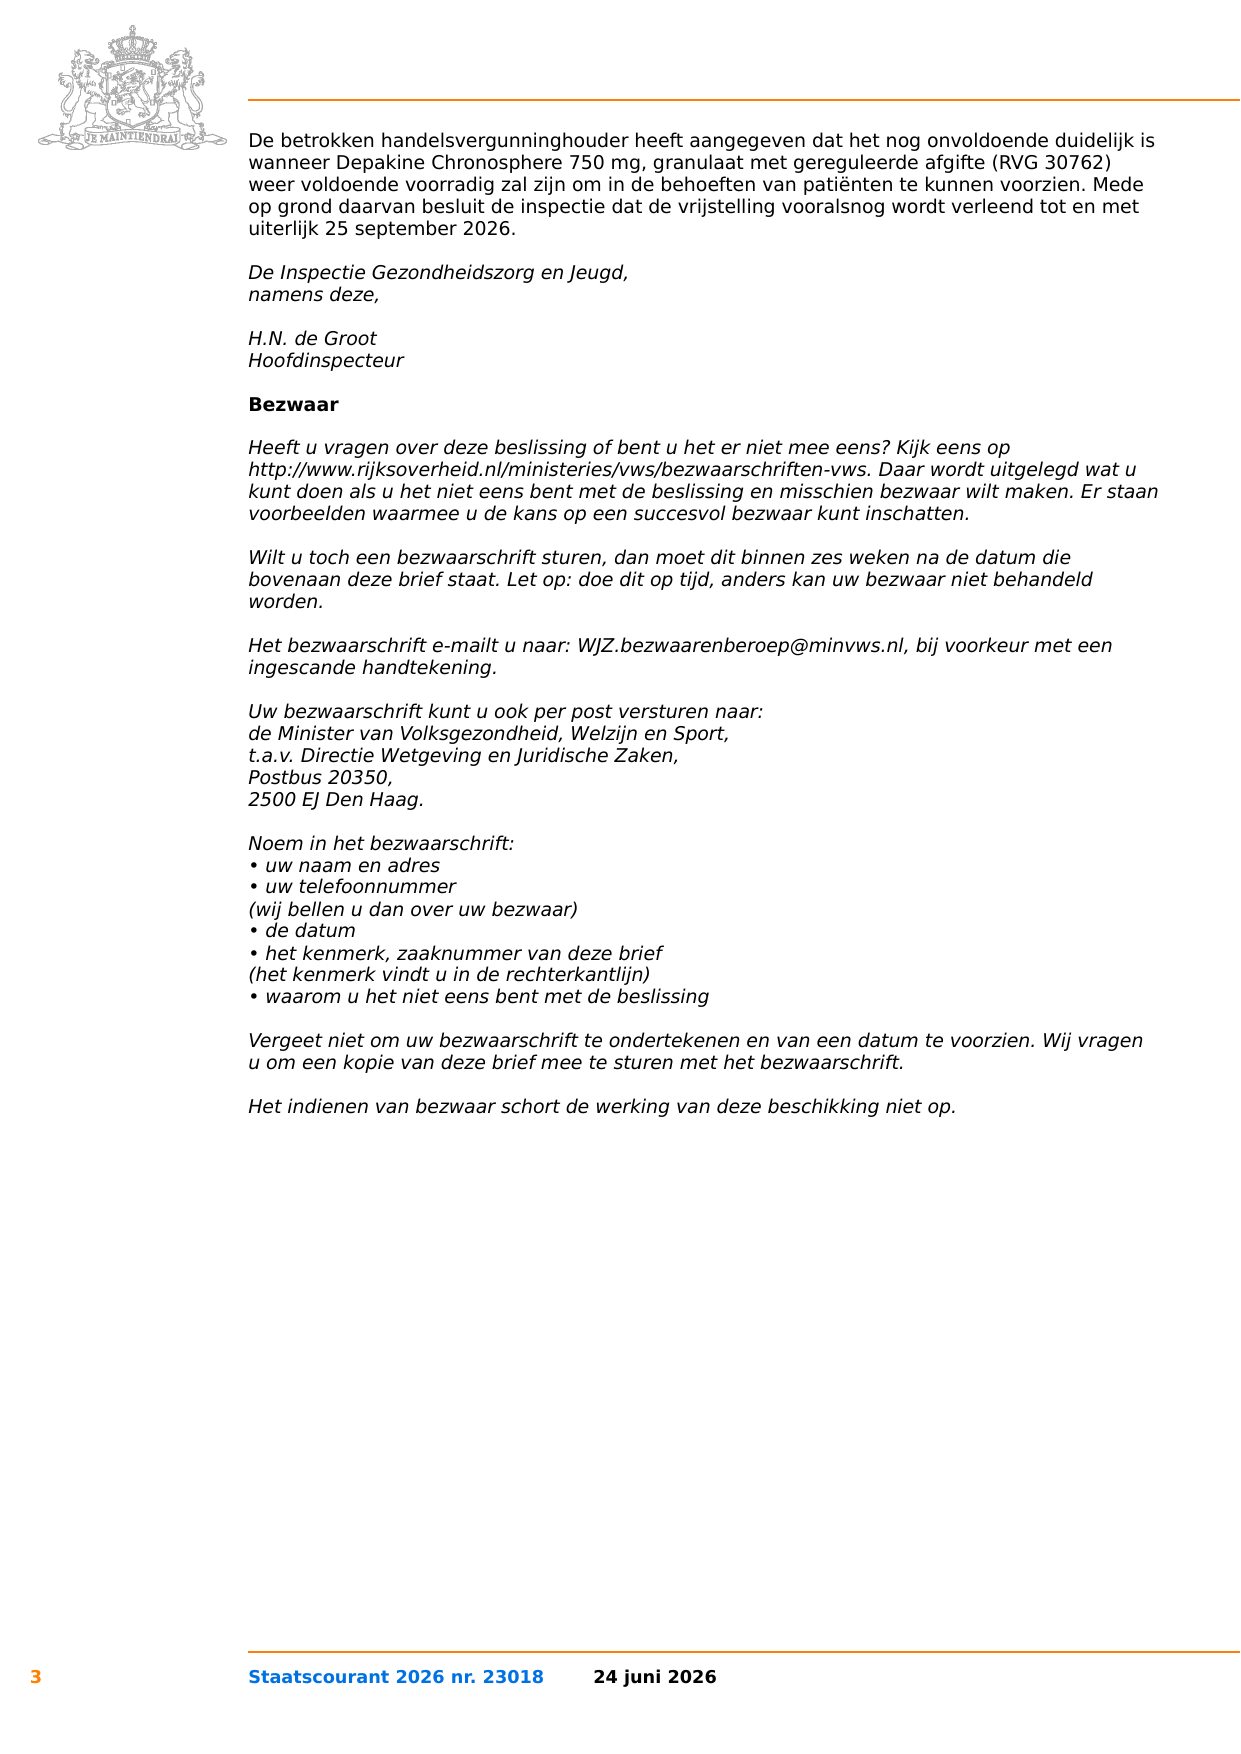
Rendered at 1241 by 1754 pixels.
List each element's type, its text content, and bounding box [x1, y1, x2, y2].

text • waarom u het niet eens bent met de beslissing [248, 986, 1163, 1008]
text • de datum [248, 920, 1163, 942]
text • het kenmerk, zaaknummer van deze brief [248, 942, 1163, 964]
text (het kenmerk vindt u in de rechterkantlijn) [248, 964, 1163, 986]
text Vergeet niet om uw bezwaarschrift te ondertekenen en van een datum te voorzien. Wij vragen u om een kopie van deze brief mee te sturen met het bezwaarschrift. [248, 1030, 1163, 1074]
picture [38, 25, 227, 150]
text Het indienen van bezwaar schort de werking van deze beschikking niet op. [248, 1096, 1163, 1118]
text • uw telefoonnummer [248, 876, 1163, 898]
text • uw naam en adres [248, 854, 1163, 876]
text Het bezwaarschrift e-mailt u naar: WJZ.bezwaarenberoep@minvws.nl, bij voorkeur met een ingescande handtekening. [248, 635, 1163, 679]
text Bezwaar [248, 393, 1163, 415]
text 2500 EJ Den Haag. [248, 789, 1163, 811]
text (wij bellen u dan over uw bezwaar) [248, 898, 1163, 920]
text De betrokken handelsvergunninghouder heeft aangegeven dat het nog onvoldoende duidelijk is wanneer Depakine Chronosphere 750 mg, granulaat met gereguleerde afgifte (RVG 30762) weer voldoende voorradig zal zijn om in de behoeften van patiënten te kunnen voorzien. Mede op grond daarvan besluit de inspectie dat de vrijstelling vooralsnog wordt verleend tot en met uiterlijk 25 september 2026. [248, 130, 1163, 240]
text de Minister van Volksgezondheid, Welzijn en Sport, [248, 723, 1163, 745]
text t.a.v. Directie Wetgeving en Juridische Zaken, [248, 745, 1163, 767]
text Uw bezwaarschrift kunt u ook per post versturen naar: [248, 701, 1163, 723]
text Noem in het bezwaarschrift: [248, 832, 1163, 854]
text De Inspectie Gezondheidszorg en Jeugd, namens deze, H.N. de Groot Hoofdinspecteur [248, 262, 1163, 372]
text Postbus 20350, [248, 767, 1163, 789]
text Heeft u vragen over deze beslissing of bent u het er niet mee eens? Kijk eens op http://www.rijksoverheid.nl/ministeries/vws/bezwaarschriften-vws. Daar wordt uitgelegd wat u kunt doen als u het niet eens bent met de beslissing en misschien bezwaar wilt maken. Er staan voorbeelden waarmee u de kans op een succesvol bezwaar kunt inschatten. [248, 437, 1163, 525]
text Wilt u toch een bezwaarschrift sturen, dan moet dit binnen zes weken na de datum die bovenaan deze brief staat. Let op: doe dit op tijd, anders kan uw bezwaar niet behandeld worden. [248, 547, 1163, 613]
